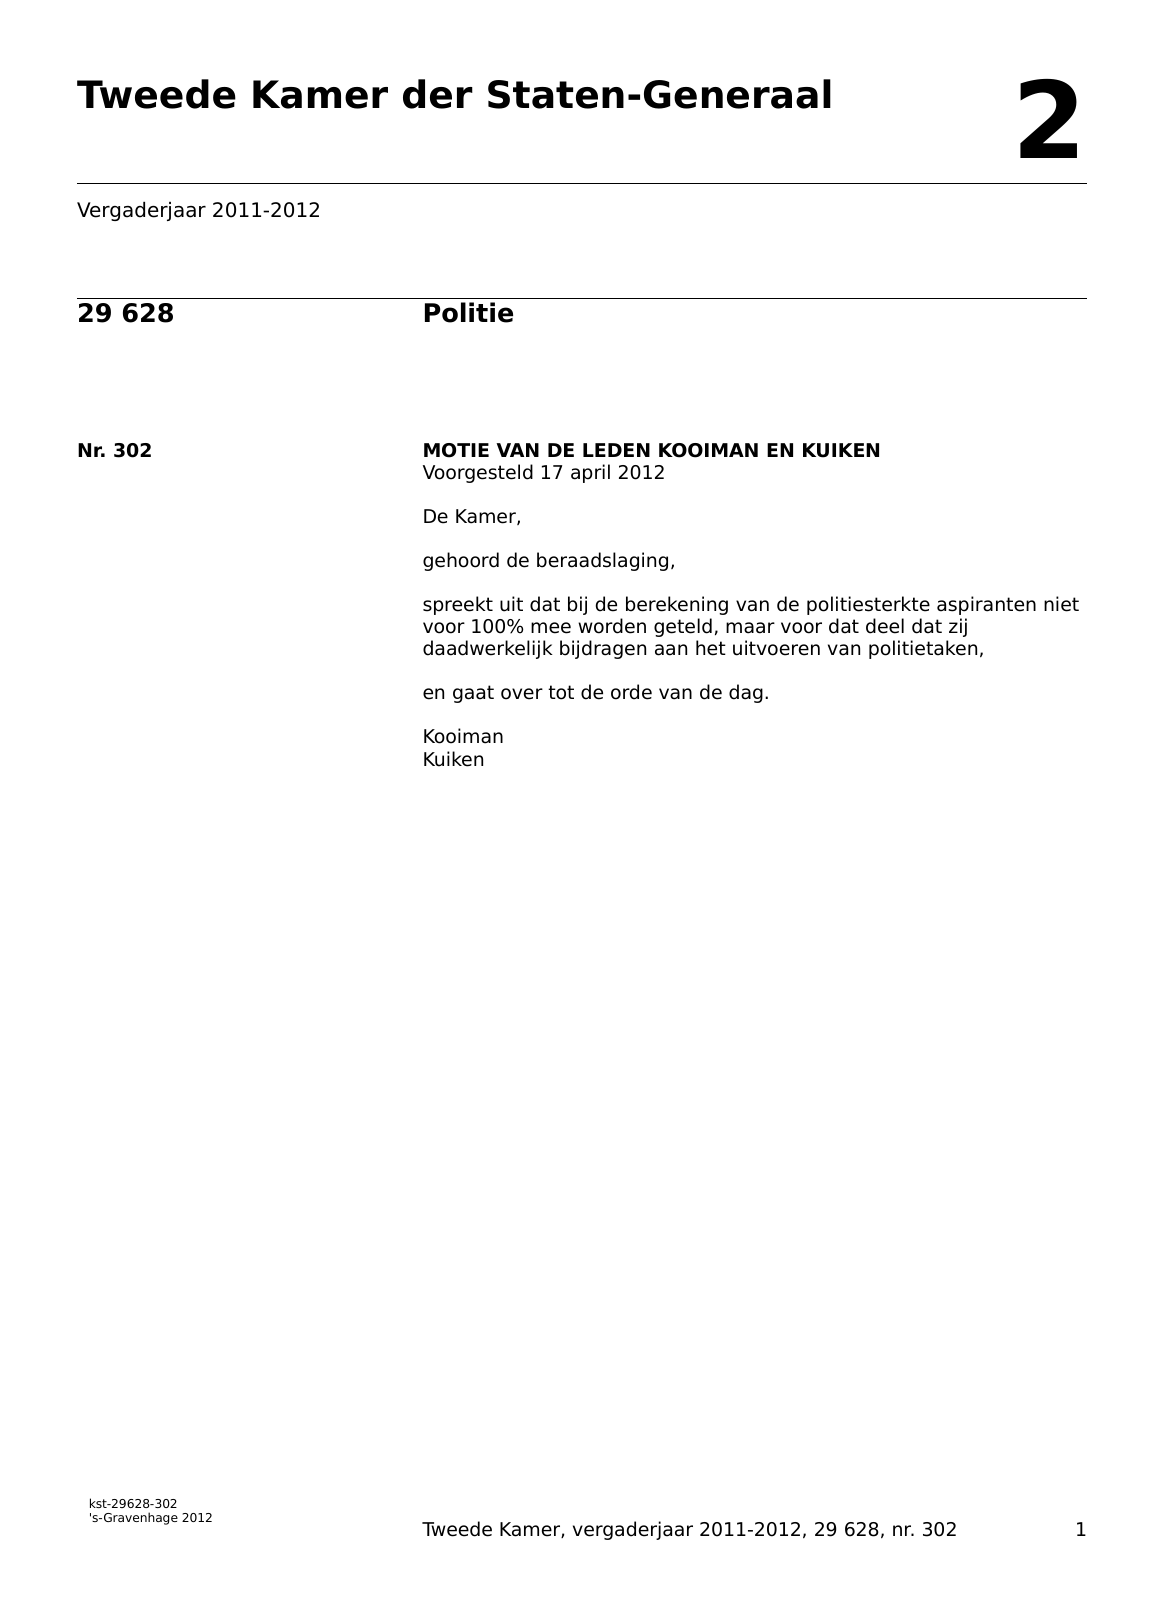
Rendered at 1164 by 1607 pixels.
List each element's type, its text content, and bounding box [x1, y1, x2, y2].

text kst-29628-302 [88, 1497, 323, 1511]
text en gaat over tot de orde van de dag. [422, 682, 1087, 704]
subtitle 29 628 Politie [77, 299, 1087, 329]
table_header 2 [886, 59, 1087, 183]
text Kuiken [422, 748, 1087, 770]
text De Kamer, [422, 506, 1087, 528]
text Voorgesteld 17 april 2012 [422, 462, 1087, 484]
table_cell Vergaderjaar 2011-2012 [77, 184, 1087, 298]
subtitle Nr. 302 MOTIE VAN DE LEDEN KOOIMAN EN KUIKEN [77, 440, 1087, 462]
table_header Tweede Kamer der Staten-Generaal [77, 59, 886, 183]
text Kooiman [422, 726, 1087, 748]
text spreekt uit dat bij de berekening van de politiesterkte aspiranten niet voor 100% mee worden geteld, maar voor dat deel dat zij daadwerkelijk bijdragen aan het uitvoeren van politietaken, [422, 594, 1087, 660]
text 's-Gravenhage 2012 [88, 1511, 323, 1525]
text gehoord de beraadslaging, [422, 550, 1087, 572]
